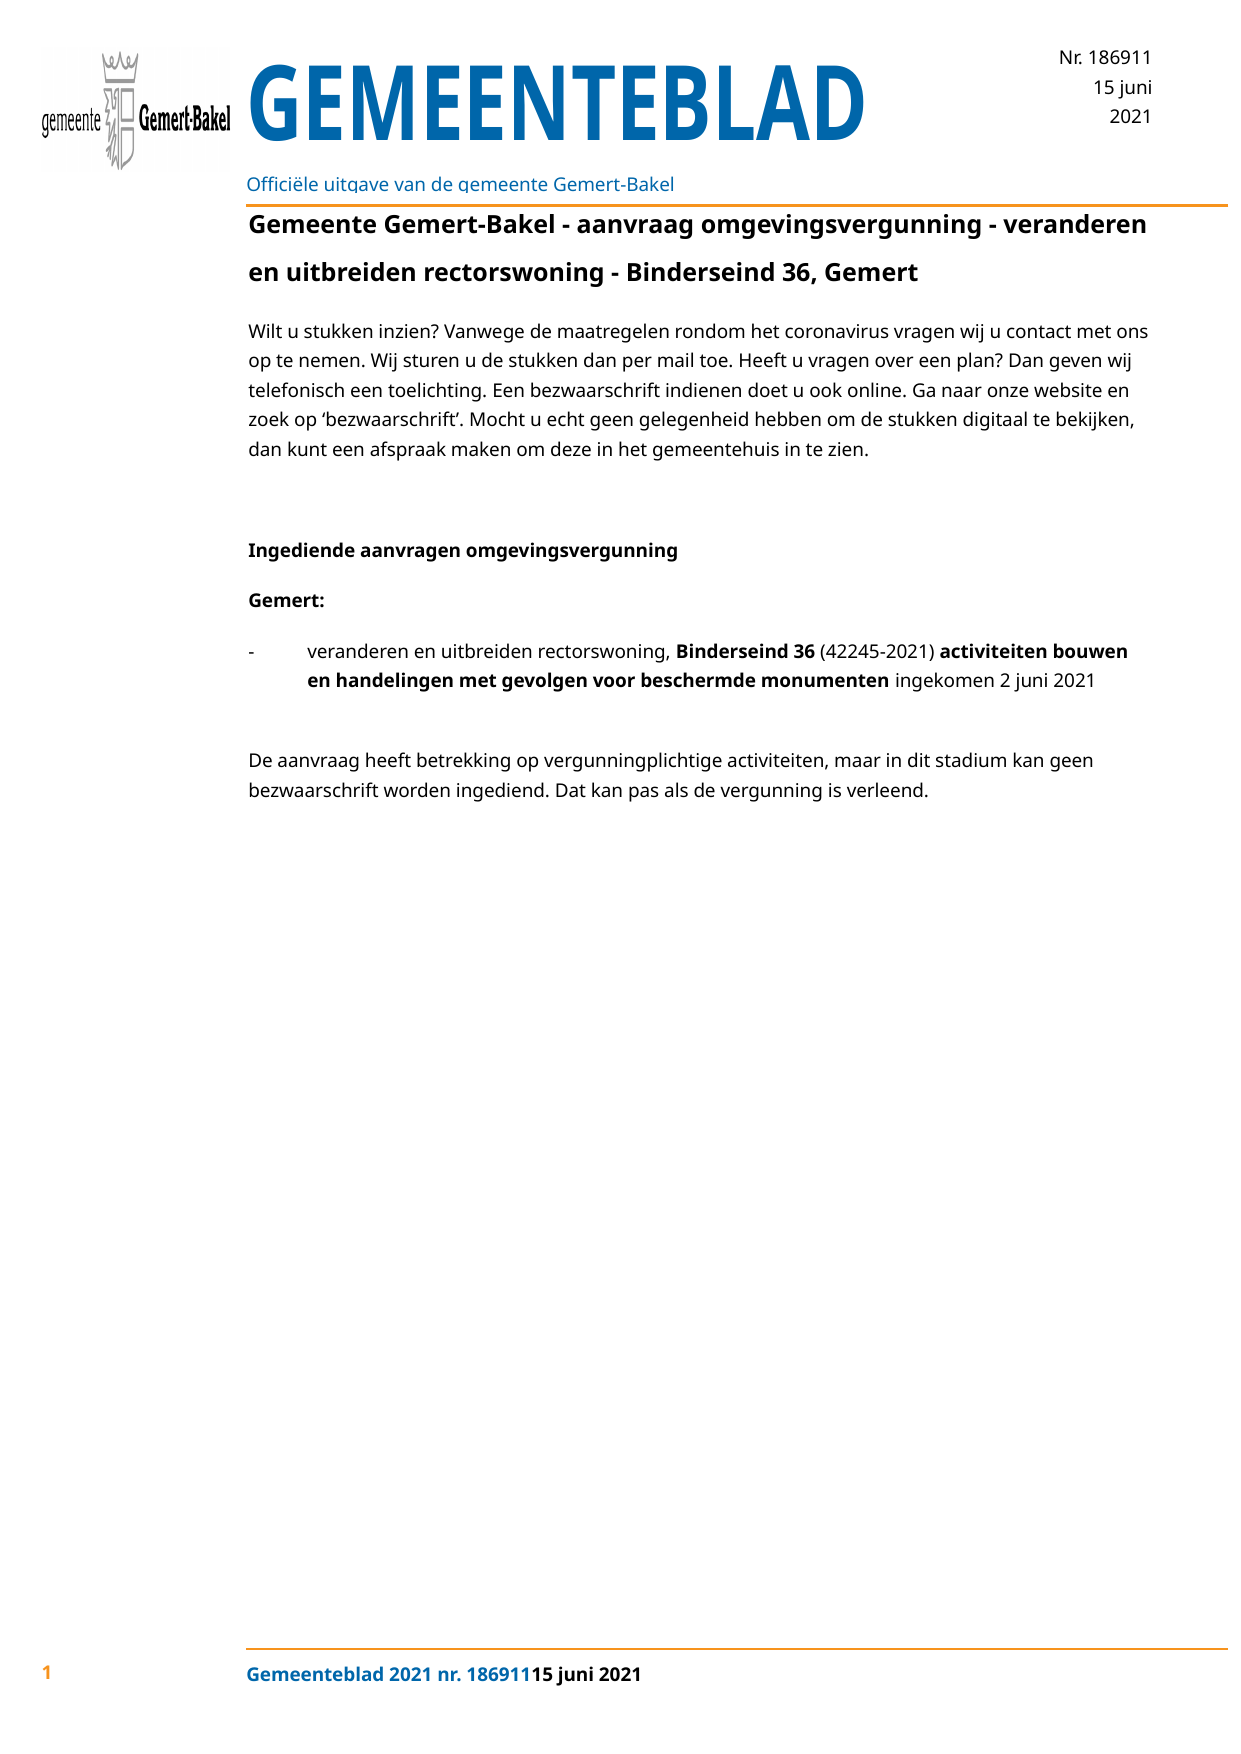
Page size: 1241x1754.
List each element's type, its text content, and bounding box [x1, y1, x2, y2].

text Gemert: [248, 587, 1152, 613]
list veranderen en uitbreiden rectorswoning, Binderseind 36 (42245-2021) activiteiten bouwen en handelingen met gevolgen voor beschermde monumenten ingekomen 2 juni 2021 [248, 638, 1152, 693]
text De aanvraag heeft betrekking op vergunningplichtige activiteiten, maar in dit stadium kan geen bezwaarschrift worden ingediend. Dat kan pas als de vergunning is verleend. [248, 747, 1152, 803]
text Ingediende aanvragen omgevingsvergunning [248, 537, 1152, 563]
text Wilt u stukken inzien? Vanwege de maatregelen rondom het coronavirus vragen wij u contact met ons op te nemen. Wij sturen u de stukken dan per mail toe. Heeft u vragen over een plan? Dan geven wij telefonisch een toelichting. Een bezwaarschrift indienen doet u ook online. Ga naar onze website en zoek op ‘bezwaarschrift’. Mocht u echt geen gelegenheid hebben om de stukken digitaal te bekijken, dan kunt een afspraak maken om deze in het gemeentehuis in te zien. [248, 318, 1152, 462]
picture [41, 47, 231, 172]
text Gemeente Gemert-Bakel - aanvraag omgevingsvergunning - veranderen en uitbreiden rectorswoning - Binderseind 36, Gemert [248, 207, 1152, 288]
